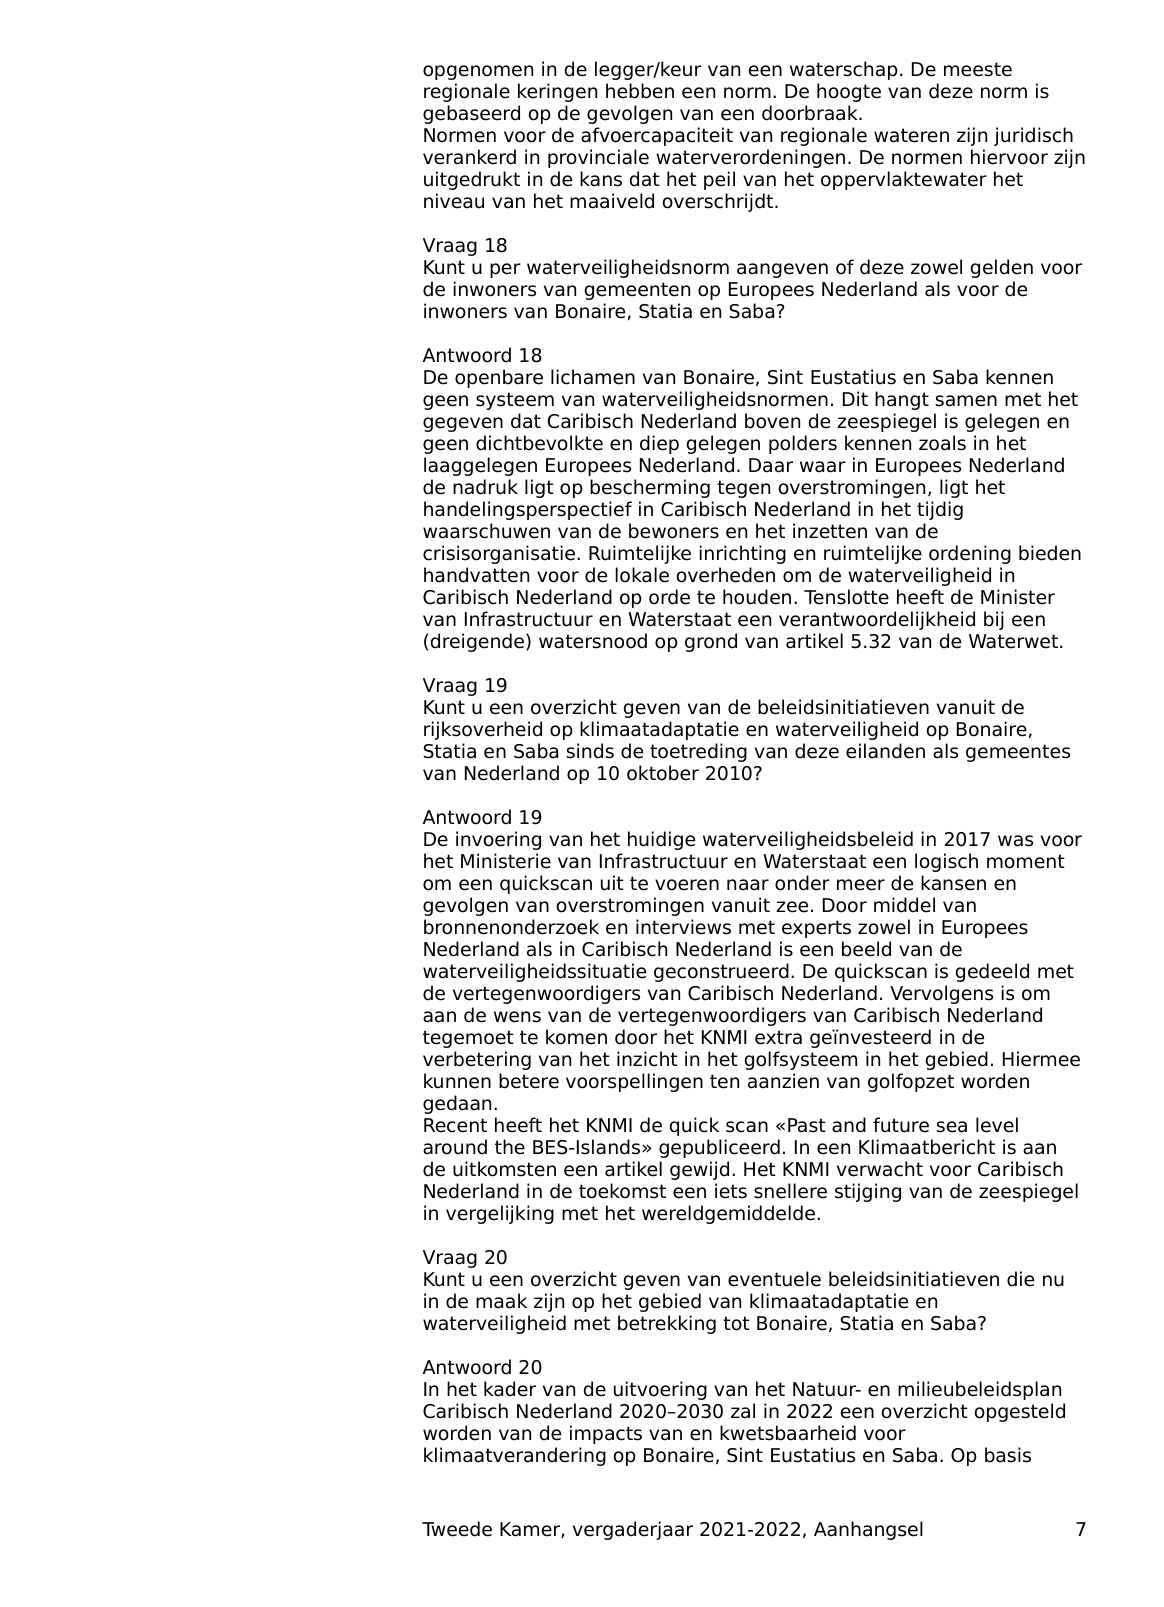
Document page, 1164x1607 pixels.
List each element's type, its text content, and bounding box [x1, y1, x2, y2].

text opgenomen in de legger/keur van een waterschap. De meeste regionale keringen hebben een norm. De hoogte van deze norm is gebaseerd op de gevolgen van een doorbraak. [422, 59, 1087, 125]
text Recent heeft het KNMI de quick scan «Past and future sea level around the BES-Islands» gepubliceerd. In een Klimaatbericht is aan de uitkomsten een artikel gewijd. Het KNMI verwacht voor Caribisch Nederland in de toekomst een iets snellere stijging van de zeespiegel in vergelijking met het wereldgemiddelde. [422, 1115, 1087, 1225]
text Antwoord 20 [422, 1357, 1087, 1379]
text Normen voor de afvoercapaciteit van regionale wateren zijn juridisch verankerd in provinciale waterverordeningen. De normen hiervoor zijn uitgedrukt in de kans dat het peil van het oppervlaktewater het niveau van het maaiveld overschrijdt. [422, 125, 1087, 213]
text In het kader van de uitvoering van het Natuur- en milieubeleidsplan Caribisch Nederland 2020–2030 zal in 2022 een overzicht opgesteld worden van de impacts van en kwetsbaarheid voor klimaatverandering op Bonaire, Sint Eustatius en Saba. Op basis [422, 1379, 1087, 1467]
text De openbare lichamen van Bonaire, Sint Eustatius en Saba kennen geen systeem van waterveiligheidsnormen. Dit hangt samen met het gegeven dat Caribisch Nederland boven de zeespiegel is gelegen en geen dichtbevolkte en diep gelegen polders kennen zoals in het laaggelegen Europees Nederland. Daar waar in Europees Nederland de nadruk ligt op bescherming tegen overstromingen, ligt het handelingsperspectief in Caribisch Nederland in het tijdig waarschuwen van de bewoners en het inzetten van de crisisorganisatie. Ruimtelijke inrichting en ruimtelijke ordening bieden handvatten voor de lokale overheden om de waterveiligheid in Caribisch Nederland op orde te houden. Tenslotte heeft de Minister van Infrastructuur en Waterstaat een verantwoordelijkheid bij een (dreigende) watersnood op grond van artikel 5.32 van de Waterwet. [422, 367, 1087, 653]
text Kunt u een overzicht geven van de beleidsinitiatieven vanuit de rijksoverheid op klimaatadaptatie en waterveiligheid op Bonaire, Statia en Saba sinds de toetreding van deze eilanden als gemeentes van Nederland op 10 oktober 2010? [422, 697, 1087, 785]
text De invoering van het huidige waterveiligheidsbeleid in 2017 was voor het Ministerie van Infrastructuur en Waterstaat een logisch moment om een quickscan uit te voeren naar onder meer de kansen en gevolgen van overstromingen vanuit zee. Door middel van bronnenonderzoek en interviews met experts zowel in Europees Nederland als in Caribisch Nederland is een beeld van de waterveiligheidssituatie geconstrueerd. De quickscan is gedeeld met de vertegenwoordigers van Caribisch Nederland. Vervolgens is om aan de wens van de vertegenwoordigers van Caribisch Nederland tegemoet te komen door het KNMI extra geïnvesteerd in de verbetering van het inzicht in het golfsysteem in het gebied. Hiermee kunnen betere voorspellingen ten aanzien van golfopzet worden gedaan. [422, 829, 1087, 1115]
text Antwoord 19 [422, 807, 1087, 829]
text Vraag 19 [422, 675, 1087, 697]
text Antwoord 18 [422, 345, 1087, 367]
text Vraag 20 [422, 1247, 1087, 1269]
text Kunt u per waterveiligheidsnorm aangeven of deze zowel gelden voor de inwoners van gemeenten op Europees Nederland als voor de inwoners van Bonaire, Statia en Saba? [422, 257, 1087, 323]
text Kunt u een overzicht geven van eventuele beleidsinitiatieven die nu in de maak zijn op het gebied van klimaatadaptatie en waterveiligheid met betrekking tot Bonaire, Statia en Saba? [422, 1269, 1087, 1335]
text Vraag 18 [422, 235, 1087, 257]
